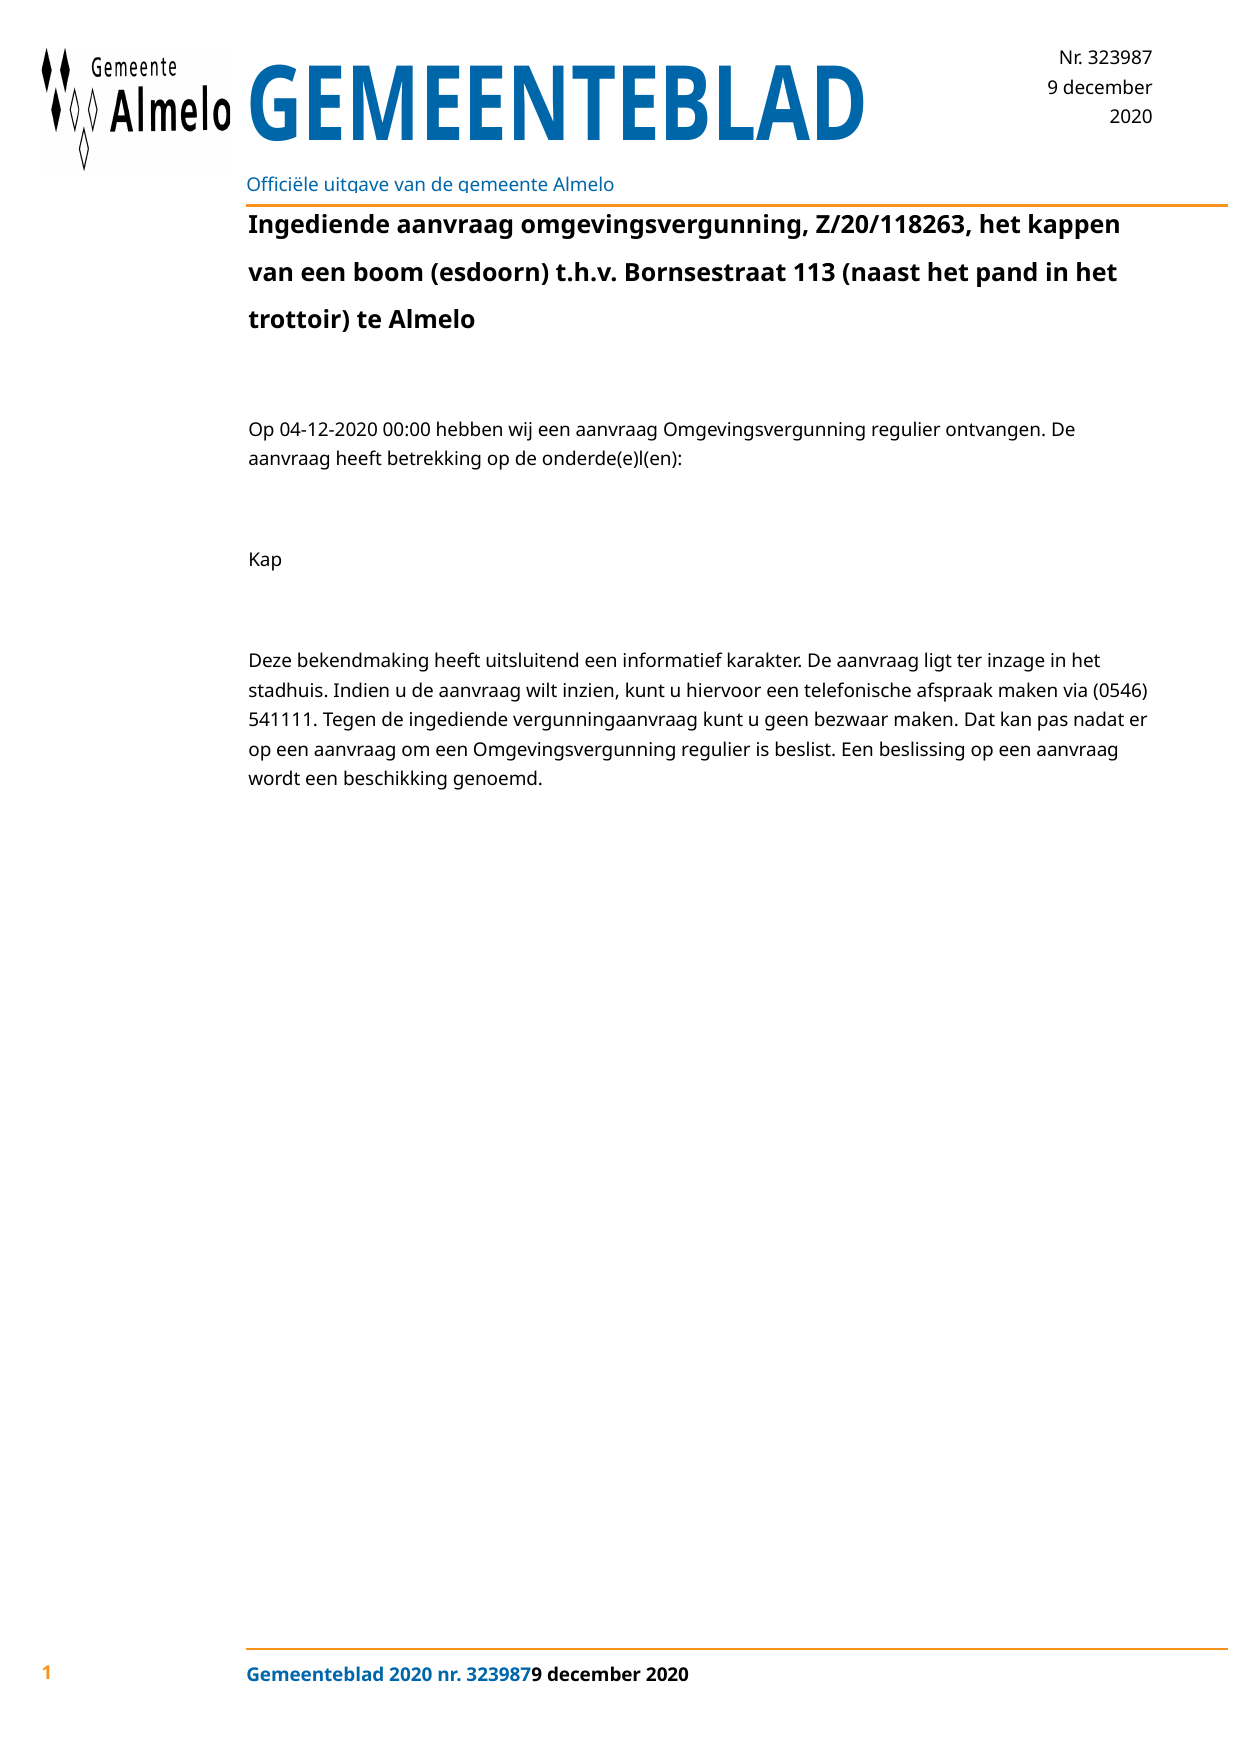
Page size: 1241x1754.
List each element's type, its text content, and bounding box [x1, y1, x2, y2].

text Deze bekendmaking heeft uitsluitend een informatief karakter. De aanvraag ligt ter inzage in het stadhuis. Indien u de aanvraag wilt inzien, kunt u hiervoor een telefonische afspraak maken via (0546) 541111. Tegen de ingediende vergunningaanvraag kunt u geen bezwaar maken. Dat kan pas nadat er op een aanvraag om een Omgevingsvergunning regulier is beslist. Een beslissing op een aanvraag wordt een beschikking genoemd. [248, 647, 1152, 791]
picture [41, 47, 231, 172]
text Op 04-12-2020 00:00 hebben wij een aanvraag Omgevingsvergunning regulier ontvangen. De aanvraag heeft betrekking op de onderde(e)l(en): [248, 416, 1152, 471]
text Ingediende aanvraag omgevingsvergunning, Z/20/118263, het kappen van een boom (esdoorn) t.h.v. Bornsestraat 113 (naast het pand in het trottoir) te Almelo [248, 207, 1152, 336]
text Kap [248, 546, 1152, 572]
